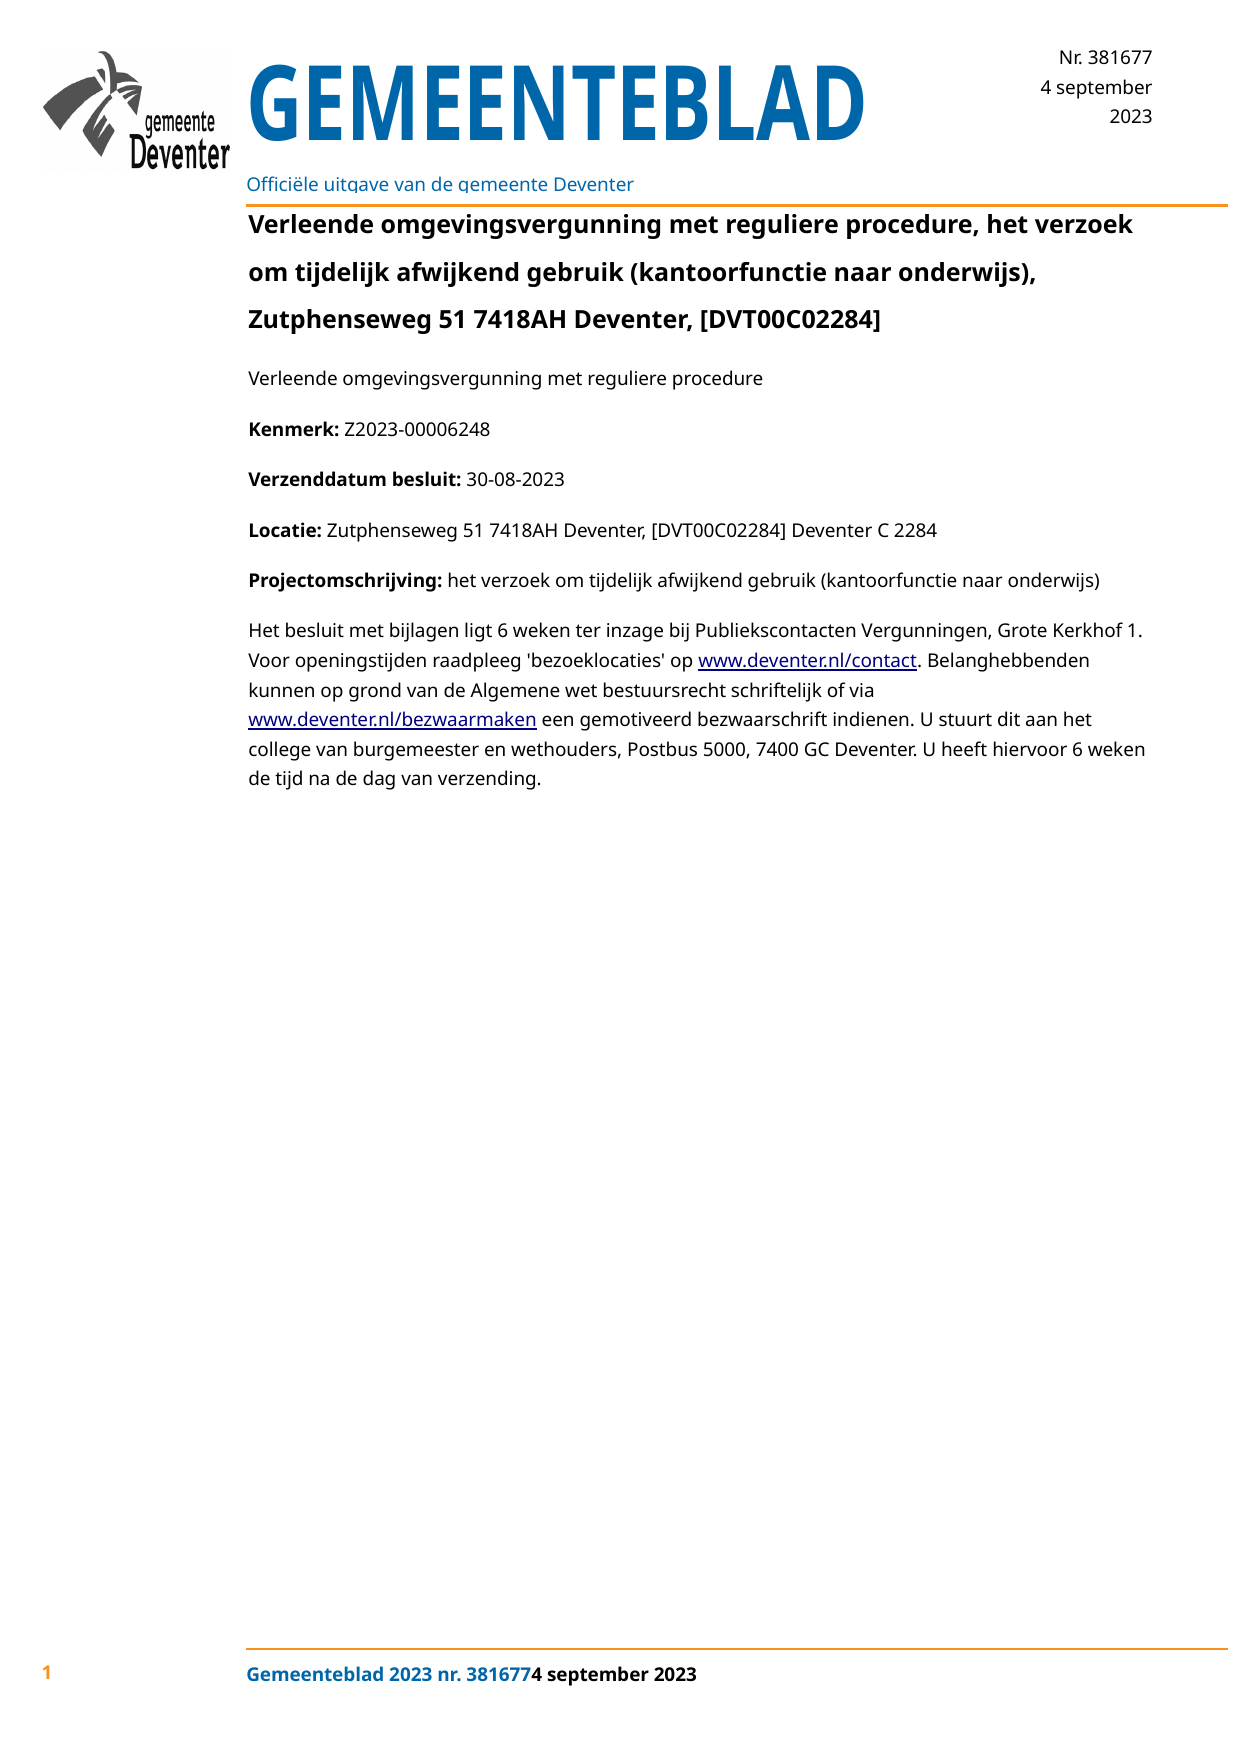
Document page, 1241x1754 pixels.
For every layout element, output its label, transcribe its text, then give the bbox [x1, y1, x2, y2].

text Verzenddatum besluit: 30-08-2023 [248, 466, 1152, 492]
text Kenmerk: Z2023-00006248 [248, 416, 1152, 442]
text Locatie: Zutphenseweg 51 7418AH Deventer, [DVT00C02284] Deventer C 2284 [248, 517, 1152, 542]
text Verleende omgevingsvergunning met reguliere procedure, het verzoek om tijdelijk afwijkend gebruik (kantoorfunctie naar onderwijs), Zutphenseweg 51 7418AH Deventer, [DVT00C02284] [248, 207, 1152, 336]
picture [41, 47, 231, 172]
text Het besluit met bijlagen ligt 6 weken ter inzage bij Publiekscontacten Vergunningen, Grote Kerkhof 1. Voor openingstijden raadpleeg 'bezoeklocaties' op www.deventer.nl/contact. Belanghebbenden kunnen op grond van de Algemene wet bestuursrecht schriftelijk of via www.deventer.nl/bezwaarmaken een gemotiveerd bezwaarschrift indienen. U stuurt dit aan het college van burgemeester en wethouders, Postbus 5000, 7400 GC Deventer. U heeft hiervoor 6 weken de tijd na de dag van verzending. [248, 618, 1152, 791]
text Projectomschrijving: het verzoek om tijdelijk afwijkend gebruik (kantoorfunctie naar onderwijs) [248, 567, 1152, 593]
text Verleende omgevingsvergunning met reguliere procedure [248, 366, 1152, 391]
